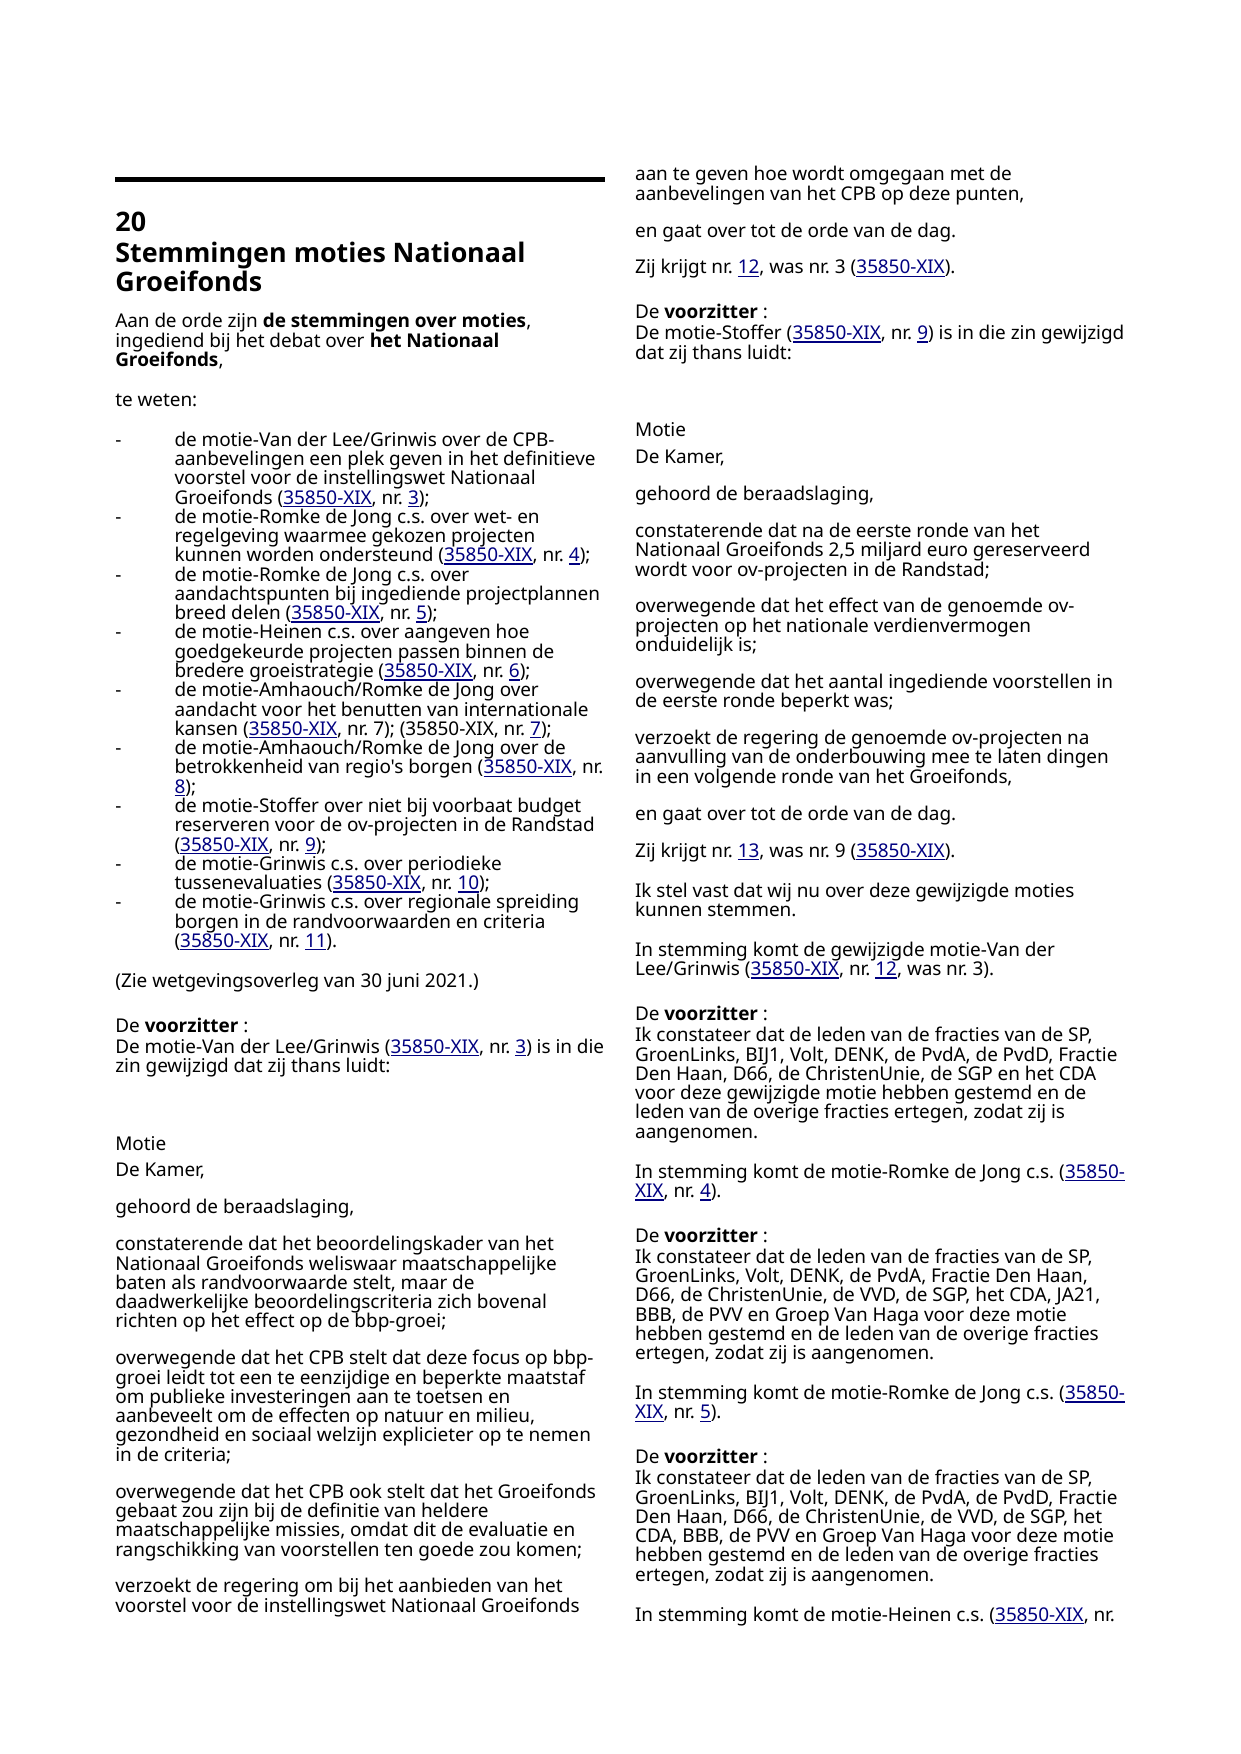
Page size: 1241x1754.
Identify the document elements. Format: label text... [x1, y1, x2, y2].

list de motie-Grinwis c.s. over regionale spreiding borgen in de randvoorwaarden en criteria (35850-XIX, nr. 11). [115, 893, 605, 951]
list de motie-Heinen c.s. over aangeven hoe goedgekeurde projecten passen binnen de bredere groeistrategie (35850-XIX, nr. 6); [115, 623, 605, 681]
text Motie [115, 1130, 605, 1155]
text De voorzitter : [635, 1001, 1125, 1026]
text Stemmingen moties Nationaal Groeifonds [115, 239, 605, 312]
text verzoekt de regering de genoemde ov-projecten na aanvulling van de onderbouwing mee te laten dingen in een volgende ronde van het Groeifonds, [635, 729, 1125, 787]
text 20 [115, 203, 605, 239]
text aan te geven hoe wordt omgegaan met de aanbevelingen van het CPB op deze punten, [635, 165, 1125, 204]
text De voorzitter : [115, 1012, 605, 1038]
list de motie-Amhaouch/Romke de Jong over aandacht voor het benutten van internationale kansen (35850-XIX, nr. 7); (35850-XIX, nr. 7); [115, 681, 605, 739]
text In stemming komt de motie-Heinen c.s. (35850-XIX, nr. [635, 1606, 1125, 1625]
text overwegende dat het CPB ook stelt dat het Groeifonds gebaat zou zijn bij de definitie van heldere maatschappelijke missies, omdat dit de evaluatie en rangschikking van voorstellen ten goede zou komen; [115, 1483, 605, 1560]
text Zij krijgt nr. 13, was nr. 9 (35850-XIX). [635, 842, 1125, 861]
text In stemming komt de motie-Romke de Jong c.s. (35850-XIX, nr. 4). [635, 1163, 1125, 1201]
text gehoord de beraadslaging, [115, 1198, 605, 1218]
list de motie-Van der Lee/Grinwis over de CPB-aanbevelingen een plek geven in het definitieve voorstel voor de instellingswet Nationaal Groeifonds (35850-XIX, nr. 3); [115, 431, 605, 508]
text (Zie wetgevingsoverleg van 30 juni 2021.) [115, 972, 605, 991]
text De motie-Stoffer (35850-XIX, nr. 9) is in die zin gewijzigd dat zij thans luidt: [635, 324, 1125, 363]
text en gaat over tot de orde van de dag. [635, 805, 1125, 824]
text Ik constateer dat de leden van de fracties van de SP, GroenLinks, BIJ1, Volt, DENK, de PvdA, de PvdD, Fractie Den Haan, D66, de ChristenUnie, de VVD, de SGP, het CDA, BBB, de PVV en Groep Van Haga voor deze motie hebben gestemd en de leden van de overige fracties ertegen, zodat zij is aangenomen. [635, 1469, 1125, 1585]
list de motie-Romke de Jong c.s. over wet- en regelgeving waarmee gekozen projecten kunnen worden ondersteund (35850-XIX, nr. 4); [115, 508, 605, 566]
text gehoord de beraadslaging, [635, 485, 1125, 504]
text overwegende dat het effect van de genoemde ov-projecten op het nationale verdienvermogen onduidelijk is; [635, 597, 1125, 655]
text In stemming komt de motie-Romke de Jong c.s. (35850-XIX, nr. 5). [635, 1384, 1125, 1423]
text De voorzitter : [635, 1222, 1125, 1248]
text constaterende dat na de eerste ronde van het Nationaal Groeifonds 2,5 miljard euro gereserveerd wordt voor ov-projecten in de Randstad; [635, 522, 1125, 580]
text Ik constateer dat de leden van de fracties van de SP, GroenLinks, Volt, DENK, de PvdA, Fractie Den Haan, D66, de ChristenUnie, de VVD, de SGP, het CDA, JA21, BBB, de PVV en Groep Van Haga voor deze motie hebben gestemd en de leden van de overige fracties ertegen, zodat zij is aangenomen. [635, 1248, 1125, 1363]
text De voorzitter : [635, 1444, 1125, 1469]
list de motie-Romke de Jong c.s. over aandachtspunten bij ingediende projectplannen breed delen (35850-XIX, nr. 5); [115, 566, 605, 623]
text De Kamer, [115, 1161, 605, 1181]
text Ik stel vast dat wij nu over deze gewijzigde moties kunnen stemmen. [635, 882, 1125, 920]
list de motie-Amhaouch/Romke de Jong over de betrokkenheid van regio's borgen (35850-XIX, nr. 8); [115, 739, 605, 797]
text verzoekt de regering om bij het aanbieden van het voorstel voor de instellingswet Nationaal Groeifonds [115, 1577, 605, 1616]
text De Kamer, [635, 448, 1125, 467]
text Aan de orde zijn de stemmingen over moties, ingediend bij het debat over het Nationaal Groeifonds, [115, 312, 605, 370]
text In stemming komt de gewijzigde motie-Van der Lee/Grinwis (35850-XIX, nr. 12, was nr. 3). [635, 941, 1125, 980]
text te weten: [115, 391, 605, 410]
text Motie [635, 416, 1125, 442]
text en gaat over tot de orde van de dag. [635, 222, 1125, 241]
list de motie-Grinwis c.s. over periodieke tussenevaluaties (35850-XIX, nr. 10); [115, 855, 605, 893]
text Ik constateer dat de leden van de fracties van de SP, GroenLinks, BIJ1, Volt, DENK, de PvdA, de PvdD, Fractie Den Haan, D66, de ChristenUnie, de SGP en het CDA voor deze gewijzigde motie hebben gestemd en de leden van de overige fracties ertegen, zodat zij is aangenomen. [635, 1026, 1125, 1142]
text De motie-Van der Lee/Grinwis (35850-XIX, nr. 3) is in die zin gewijzigd dat zij thans luidt: [115, 1038, 605, 1076]
text De voorzitter : [635, 299, 1125, 324]
text overwegende dat het CPB stelt dat deze focus op bbp-groei leidt tot een te eenzijdige en beperkte maatstaf om publieke investeringen aan te toetsen en aanbeveelt om de effecten op natuur en milieu, gezondheid en sociaal welzijn explicieter op te nemen in de criteria; [115, 1349, 605, 1465]
list de motie-Stoffer over niet bij voorbaat budget reserveren voor de ov-projecten in de Randstad (35850-XIX, nr. 9); [115, 797, 605, 855]
text overwegende dat het aantal ingediende voorstellen in de eerste ronde beperkt was; [635, 673, 1125, 712]
text Zij krijgt nr. 12, was nr. 3 (35850-XIX). [635, 258, 1125, 278]
text constaterende dat het beoordelingskader van het Nationaal Groeifonds weliswaar maatschappelijke baten als randvoorwaarde stelt, maar de daadwerkelijke beoordelingscriteria zich bovenal richten op het effect op de bbp-groei; [115, 1235, 605, 1332]
